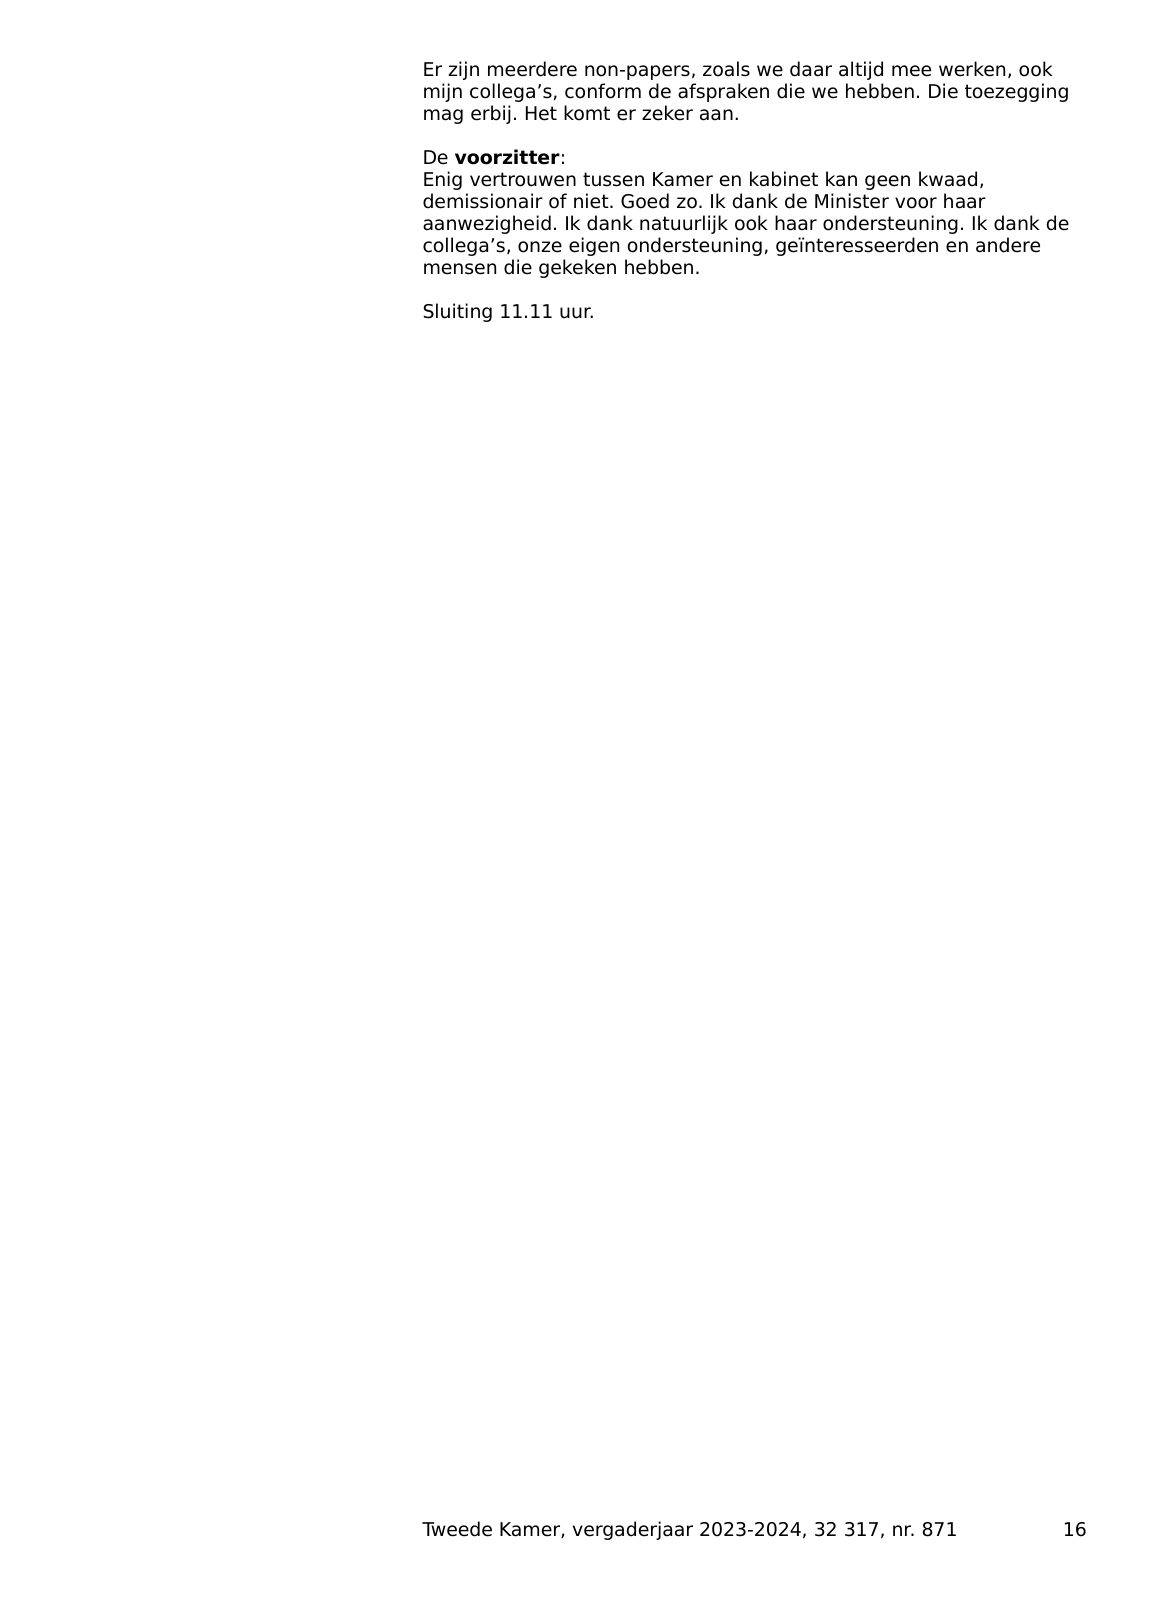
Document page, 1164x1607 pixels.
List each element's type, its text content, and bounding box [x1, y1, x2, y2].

text Enig vertrouwen tussen Kamer en kabinet kan geen kwaad, demissionair of niet. Goed zo. Ik dank de Minister voor haar aanwezigheid. Ik dank natuurlijk ook haar ondersteuning. Ik dank de collega’s, onze eigen ondersteuning, geïnteresseerden en andere mensen die gekeken hebben. [422, 169, 1087, 279]
text Sluiting 11.11 uur. [422, 301, 1087, 323]
text Er zijn meerdere non-papers, zoals we daar altijd mee werken, ook mijn collega’s, conform de afspraken die we hebben. Die toezegging mag erbij. Het komt er zeker aan. [422, 59, 1087, 125]
text De voorzitter: [422, 147, 1087, 169]
